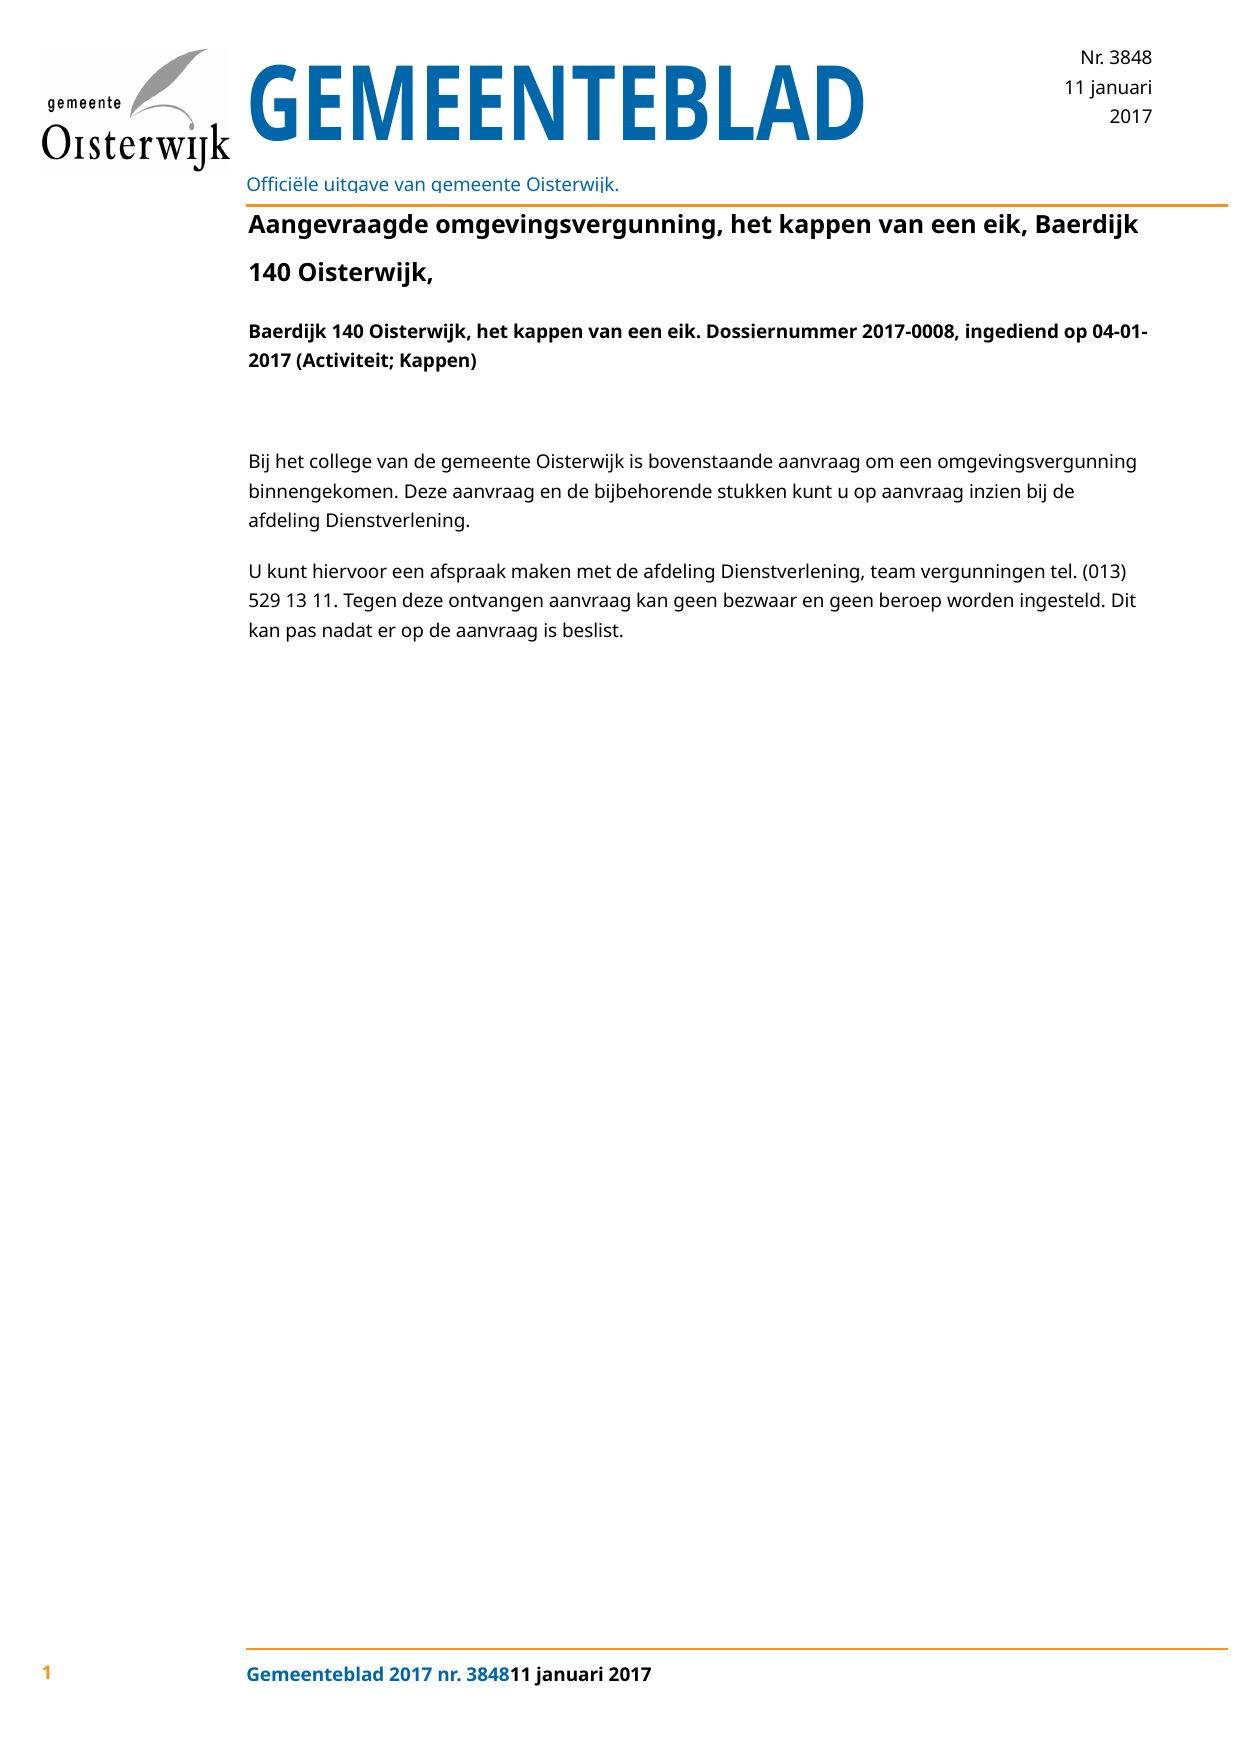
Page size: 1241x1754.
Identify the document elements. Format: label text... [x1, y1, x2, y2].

text U kunt hiervoor een afspraak maken met de afdeling Dienstverlening, team vergunningen tel. (013) 529 13 11. Tegen deze ontvangen aanvraag kan geen bezwaar en geen beroep worden ingesteld. Dit kan pas nadat er op de aanvraag is beslist. [248, 558, 1152, 643]
text Aangevraagde omgevingsvergunning, het kappen van een eik, Baerdijk 140 Oisterwijk, [248, 207, 1152, 288]
picture [41, 47, 231, 172]
text Bij het college van de gemeente Oisterwijk is bovenstaande aanvraag om een omgevingsvergunning binnengekomen. Deze aanvraag en de bijbehorende stukken kunt u op aanvraag inzien bij de afdeling Dienstverlening. [248, 448, 1152, 533]
text Baerdijk 140 Oisterwijk, het kappen van een eik. Dossiernummer 2017-0008, ingediend op 04-01-2017 (Activiteit; Kappen) [248, 318, 1152, 373]
